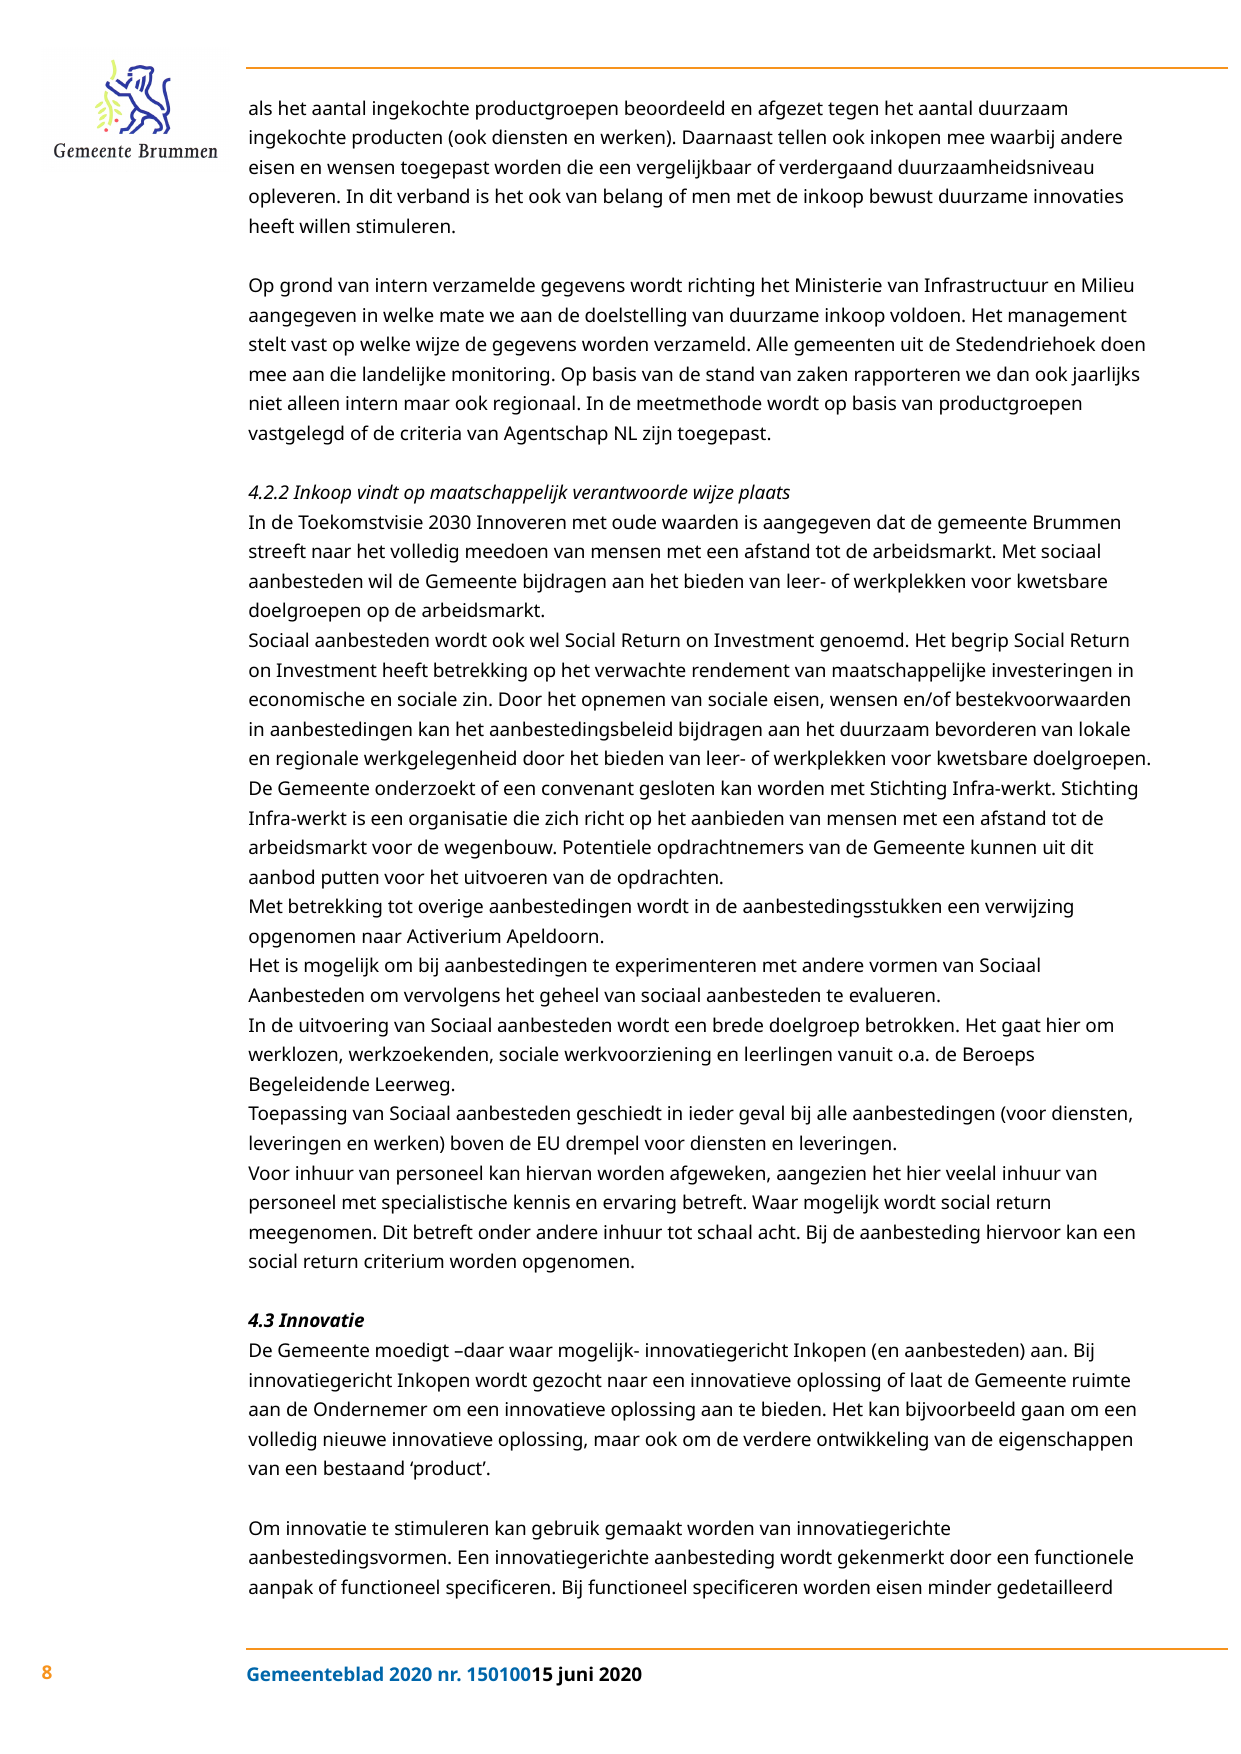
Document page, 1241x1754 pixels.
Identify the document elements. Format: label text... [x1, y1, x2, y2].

text Om innovatie te stimuleren kan gebruik gemaakt worden van innovatiegerichte aanbestedingsvormen. Een innovatiegerichte aanbesteding wordt gekenmerkt door een functionele aanpak of functioneel specificeren. Bij functioneel specificeren worden eisen minder gedetailleerd [248, 1515, 1152, 1600]
text Voor inhuur van personeel kan hiervan worden afgeweken, aangezien het hier veelal inhuur van personeel met specialistische kennis en ervaring betreft. Waar mogelijk wordt social return meegenomen. Dit betreft onder andere inhuur tot schaal acht. Bij de aanbesteding hiervoor kan een social return criterium worden opgenomen. [248, 1160, 1152, 1274]
text Toepassing van Sociaal aanbesteden geschiedt in ieder geval bij alle aanbestedingen (voor diensten, leveringen en werken) boven de EU drempel voor diensten en leveringen. [248, 1101, 1152, 1156]
text 4.3 Innovatie [248, 1308, 1152, 1333]
text Met betrekking tot overige aanbestedingen wordt in de aanbestedingsstukken een verwijzing opgenomen naar Activerium Apeldoorn. [248, 893, 1152, 949]
text Het is mogelijk om bij aanbestedingen te experimenteren met andere vormen van Sociaal Aanbesteden om vervolgens het geheel van sociaal aanbesteden te evalueren. [248, 953, 1152, 1008]
picture [41, 47, 231, 172]
text Sociaal aanbesteden wordt ook wel Social Return on Investment genoemd. Het begrip Social Return on Investment heeft betrekking op het verwachte rendement van maatschappelijke investeringen in economische en sociale zin. Door het opnemen van sociale eisen, wensen en/of bestekvoorwaarden in aanbestedingen kan het aanbestedingsbeleid bijdragen aan het duurzaam bevorderen van lokale en regionale werkgelegenheid door het bieden van leer- of werkplekken voor kwetsbare doelgroepen. [248, 627, 1152, 771]
text als het aantal ingekochte productgroepen beoordeeld en afgezet tegen het aantal duurzaam ingekochte producten (ook diensten en werken). Daarnaast tellen ook inkopen mee waarbij andere eisen en wensen toegepast worden die een vergelijkbaar of verdergaand duurzaamheidsniveau opleveren. In dit verband is het ook van belang of men met de inkoop bewust duurzame innovaties heeft willen stimuleren. [248, 95, 1152, 239]
text De Gemeente onderzoekt of een convenant gesloten kan worden met Stichting Infra-werkt. Stichting Infra-werkt is een organisatie die zich richt op het aanbieden van mensen met een afstand tot de arbeidsmarkt voor de wegenbouw. Potentiele opdrachtnemers van de Gemeente kunnen uit dit aanbod putten voor het uitvoeren van de opdrachten. [248, 775, 1152, 890]
text Op grond van intern verzamelde gegevens wordt richting het Ministerie van Infrastructuur en Milieu aangegeven in welke mate we aan de doelstelling van duurzame inkoop voldoen. Het management stelt vast op welke wijze de gegevens worden verzameld. Alle gemeenten uit de Stedendriehoek doen mee aan die landelijke monitoring. Op basis van de stand van zaken rapporteren we dan ook jaarlijks niet alleen intern maar ook regionaal. In de meetmethode wordt op basis van productgroepen vastgelegd of de criteria van Agentschap NL zijn toegepast. [248, 272, 1152, 446]
text In de uitvoering van Sociaal aanbesteden wordt een brede doelgroep betrokken. Het gaat hier om werklozen, werkzoekenden, sociale werkvoorziening en leerlingen vanuit o.a. de Beroeps Begeleidende Leerweg. [248, 1012, 1152, 1097]
text In de Toekomstvisie 2030 Innoveren met oude waarden is aangegeven dat de gemeente Brummen streeft naar het volledig meedoen van mensen met een afstand tot de arbeidsmarkt. Met sociaal aanbesteden wil de Gemeente bijdragen aan het bieden van leer- of werkplekken voor kwetsbare doelgroepen op de arbeidsmarkt. [248, 509, 1152, 623]
text 4.2.2 Inkoop vindt op maatschappelijk verantwoorde wijze plaats [248, 479, 1152, 505]
text De Gemeente moedigt –daar waar mogelijk- innovatiegericht Inkopen (en aanbesteden) aan. Bij innovatiegericht Inkopen wordt gezocht naar een innovatieve oplossing of laat de Gemeente ruimte aan de Ondernemer om een innovatieve oplossing aan te bieden. Het kan bijvoorbeeld gaan om een volledig nieuwe innovatieve oplossing, maar ook om de verdere ontwikkeling van de eigenschappen van een bestaand ‘product’. [248, 1337, 1152, 1481]
